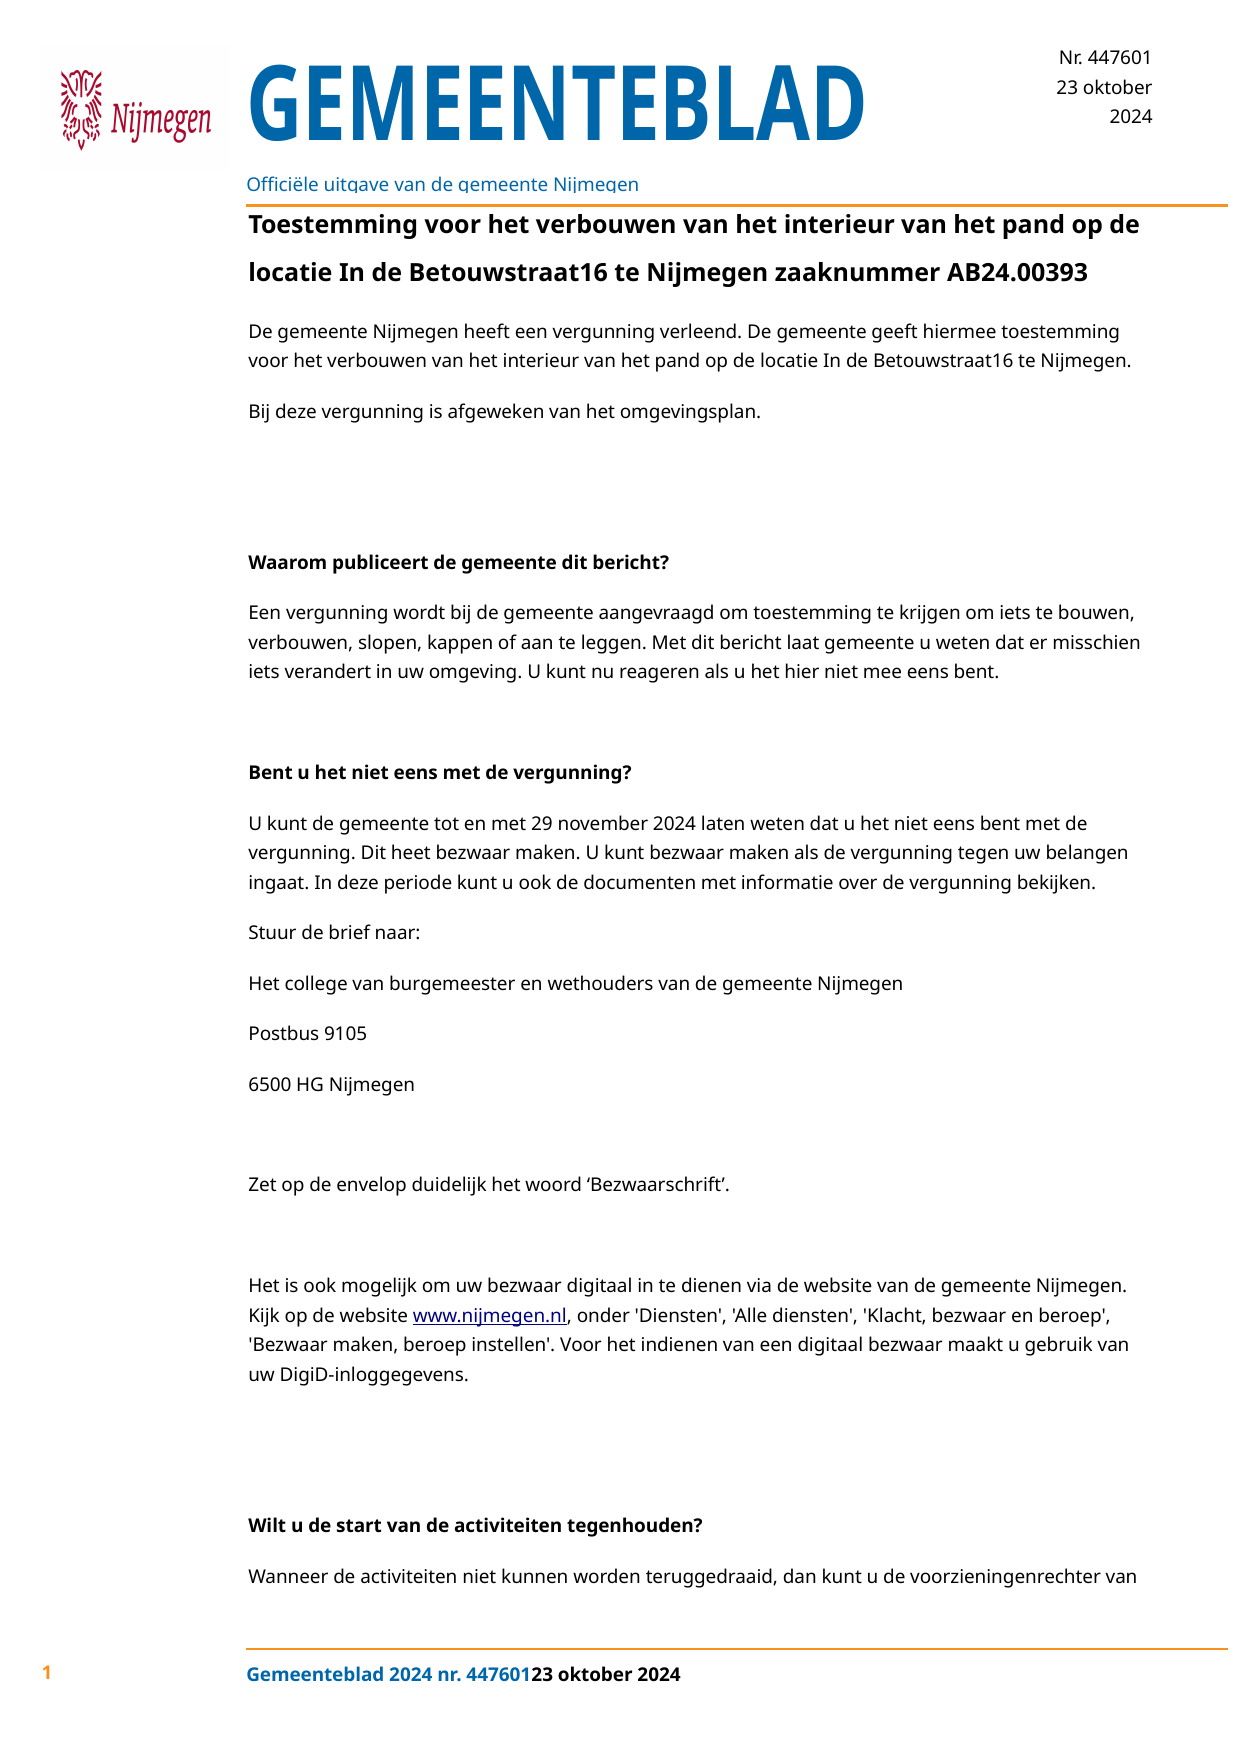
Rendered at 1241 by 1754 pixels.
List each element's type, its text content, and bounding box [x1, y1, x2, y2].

text Een vergunning wordt bij de gemeente aangevraagd om toestemming te krijgen om iets te bouwen, verbouwen, slopen, kappen of aan te leggen. Met dit bericht laat gemeente u weten dat er misschien iets verandert in uw omgeving. U kunt nu reageren als u het hier niet mee eens bent. [248, 599, 1152, 684]
text De gemeente Nijmegen heeft een vergunning verleend. De gemeente geeft hiermee toestemming voor het verbouwen van het interieur van het pand op de locatie In de Betouwstraat16 te Nijmegen. [248, 318, 1152, 373]
text 6500 HG Nijmegen [248, 1071, 1152, 1097]
text Postbus 9105 [248, 1020, 1152, 1046]
text Het is ook mogelijk om uw bezwaar digitaal in te dienen via de website van de gemeente Nijmegen. Kijk op de website www.nijmegen.nl, onder 'Diensten', 'Alle diensten', 'Klacht, bezwaar en beroep', 'Bezwaar maken, beroep instellen'. Voor het indienen van een digitaal bezwaar maakt u gebruik van uw DigiD-inloggegevens. [248, 1272, 1152, 1387]
text Toestemming voor het verbouwen van het interieur van het pand op de locatie In de Betouwstraat16 te Nijmegen zaaknummer AB24.00393 [248, 207, 1152, 288]
text Waarom publiceert de gemeente dit bericht? [248, 549, 1152, 575]
text Bent u het niet eens met de vergunning? [248, 759, 1152, 785]
text Het college van burgemeester en wethouders van de gemeente Nijmegen [248, 970, 1152, 996]
text Wilt u de start van de activiteiten tegenhouden? [248, 1512, 1152, 1538]
text Bij deze vergunning is afgeweken van het omgevingsplan. [248, 398, 1152, 424]
text U kunt de gemeente tot en met 29 november 2024 laten weten dat u het niet eens bent met de vergunning. Dit heet bezwaar maken. U kunt bezwaar maken als de vergunning tegen uw belangen ingaat. In deze periode kunt u ook de documenten met informatie over de vergunning bekijken. [248, 810, 1152, 895]
text Stuur de brief naar: [248, 919, 1152, 945]
picture [41, 47, 231, 172]
text Wanneer de activiteiten niet kunnen worden teruggedraaid, dan kunt u de voorzieningenrechter van [248, 1563, 1152, 1589]
text Zet op de envelop duidelijk het woord ‘Bezwaarschrift’. [248, 1172, 1152, 1197]
